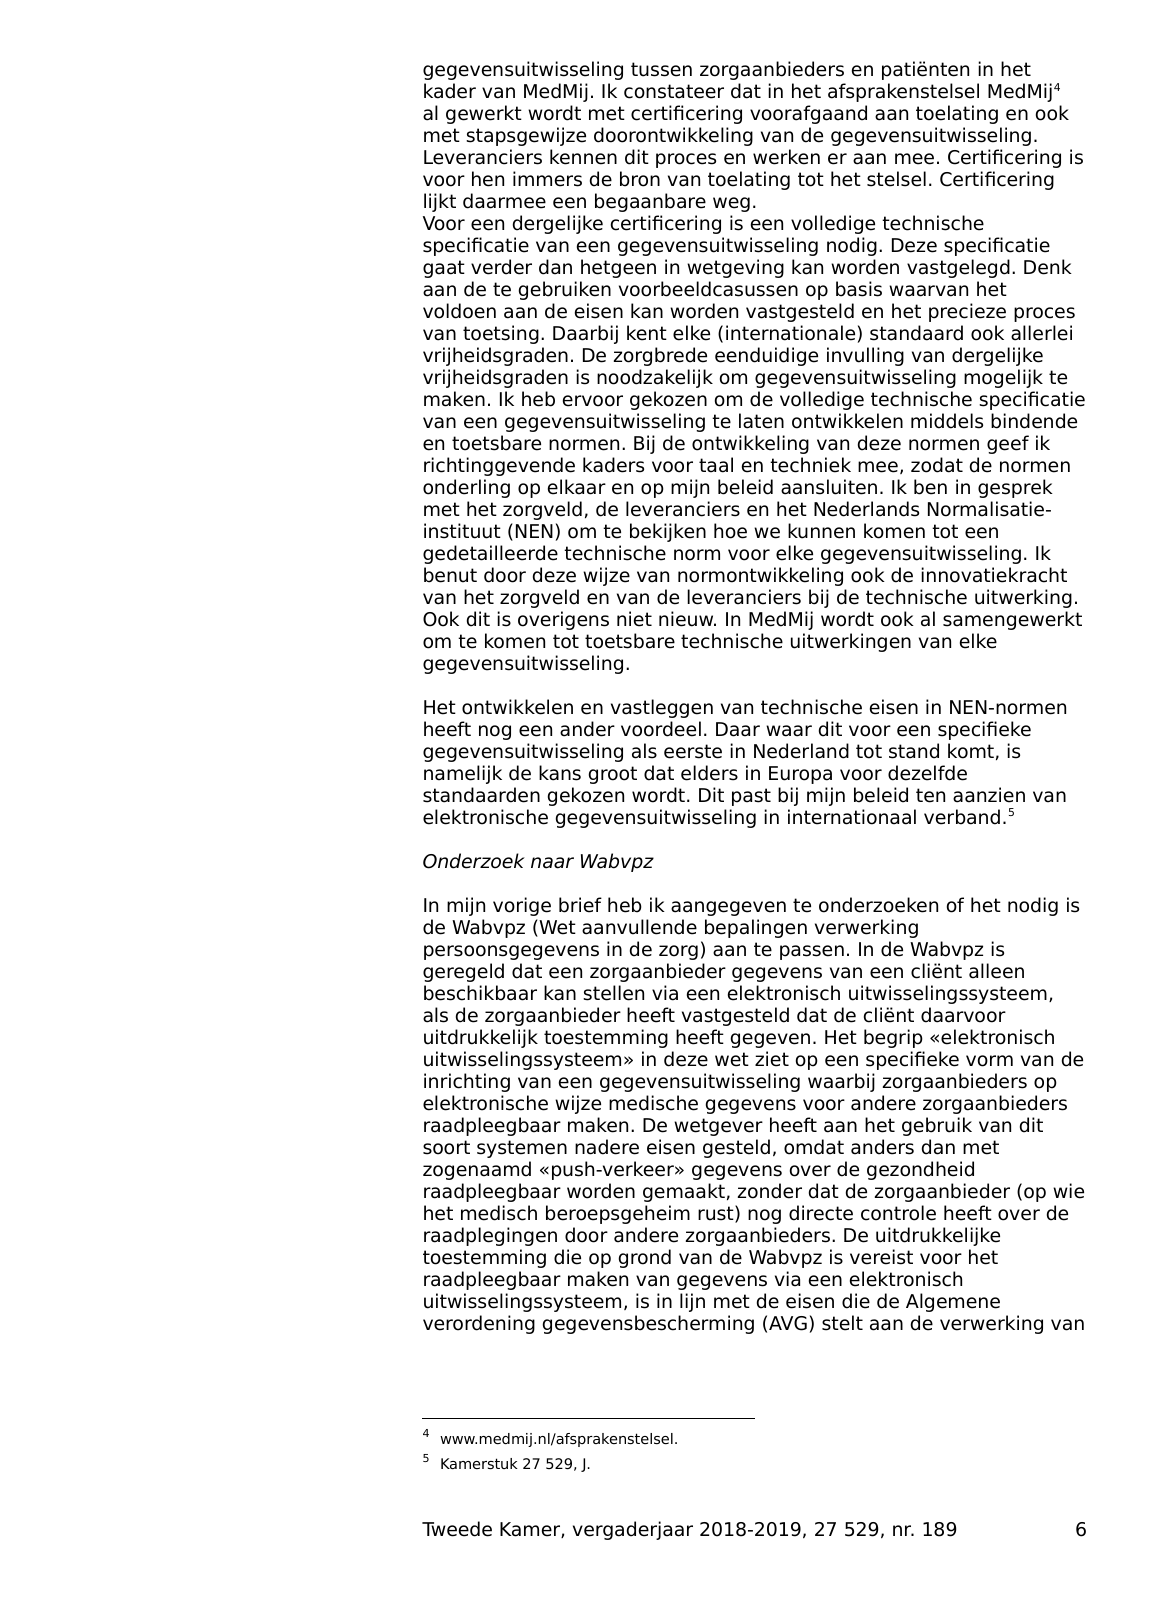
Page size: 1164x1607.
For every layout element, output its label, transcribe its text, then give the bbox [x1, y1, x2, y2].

text gegevensuitwisseling tussen zorgaanbieders en patiënten in het kader van MedMij. Ik constateer dat in het afsprakenstelsel MedMij al gewerkt wordt met certificering voorafgaand aan toelating en ook met stapsgewijze doorontwikkeling van de gegevensuitwisseling. Leveranciers kennen dit proces en werken er aan mee. Certificering is voor hen immers de bron van toelating tot het stelsel. Certificering lijkt daarmee een begaanbare weg. [422, 59, 1087, 213]
text www.medmij.nl/afsprakenstelsel. [422, 1427, 1087, 1449]
subtitle Onderzoek naar Wabvpz [422, 851, 1087, 873]
text Voor een dergelijke certificering is een volledige technische specificatie van een gegevensuitwisseling nodig. Deze specificatie gaat verder dan hetgeen in wetgeving kan worden vastgelegd. Denk aan de te gebruiken voorbeeldcasussen op basis waarvan het voldoen aan de eisen kan worden vastgesteld en het precieze proces van toetsing. Daarbij kent elke (internationale) standaard ook allerlei vrijheidsgraden. De zorgbrede eenduidige invulling van dergelijke vrijheidsgraden is noodzakelijk om gegevensuitwisseling mogelijk te maken. Ik heb ervoor gekozen om de volledige technische specificatie van een gegevensuitwisseling te laten ontwikkelen middels bindende en toetsbare normen. Bij de ontwikkeling van deze normen geef ik richtinggevende kaders voor taal en techniek mee, zodat de normen onderling op elkaar en op mijn beleid aansluiten. Ik ben in gesprek met het zorgveld, de leveranciers en het Nederlands Normalisatie-instituut (NEN) om te bekijken hoe we kunnen komen tot een gedetailleerde technische norm voor elke gegevensuitwisseling. Ik benut door deze wijze van normontwikkeling ook de innovatiekracht van het zorgveld en van de leveranciers bij de technische uitwerking. Ook dit is overigens niet nieuw. In MedMij wordt ook al samengewerkt om te komen tot toetsbare technische uitwerkingen van elke gegevensuitwisseling. [422, 213, 1087, 674]
text Het ontwikkelen en vastleggen van technische eisen in NEN-normen heeft nog een ander voordeel. Daar waar dit voor een specifieke gegevensuitwisseling als eerste in Nederland tot stand komt, is namelijk de kans groot dat elders in Europa voor dezelfde standaarden gekozen wordt. Dit past bij mijn beleid ten aanzien van elektronische gegevensuitwisseling in internationaal verband. [422, 697, 1087, 828]
text In mijn vorige brief heb ik aangegeven te onderzoeken of het nodig is de Wabvpz (Wet aanvullende bepalingen verwerking persoonsgegevens in de zorg) aan te passen. In de Wabvpz is geregeld dat een zorgaanbieder gegevens van een cliënt alleen beschikbaar kan stellen via een elektronisch uitwisselingssysteem, als de zorgaanbieder heeft vastgesteld dat de cliënt daarvoor uitdrukkelijk toestemming heeft gegeven. Het begrip «elektronisch uitwisselingssysteem» in deze wet ziet op een specifieke vorm van de inrichting van een gegevensuitwisseling waarbij zorgaanbieders op elektronische wijze medische gegevens voor andere zorgaanbieders raadpleegbaar maken. De wetgever heeft aan het gebruik van dit soort systemen nadere eisen gesteld, omdat anders dan met zogenaamd «push-verkeer» gegevens over de gezondheid raadpleegbaar worden gemaakt, zonder dat de zorgaanbieder (op wie het medisch beroepsgeheim rust) nog directe controle heeft over de raadplegingen door andere zorgaanbieders. De uitdrukkelijke toestemming die op grond van de Wabvpz is vereist voor het raadpleegbaar maken van gegevens via een elektronisch uitwisselingssysteem, is in lijn met de eisen die de Algemene verordening gegevensbescherming (AVG) stelt aan de verwerking van [422, 895, 1087, 1334]
text Kamerstuk 27 529, J. [422, 1452, 1087, 1474]
